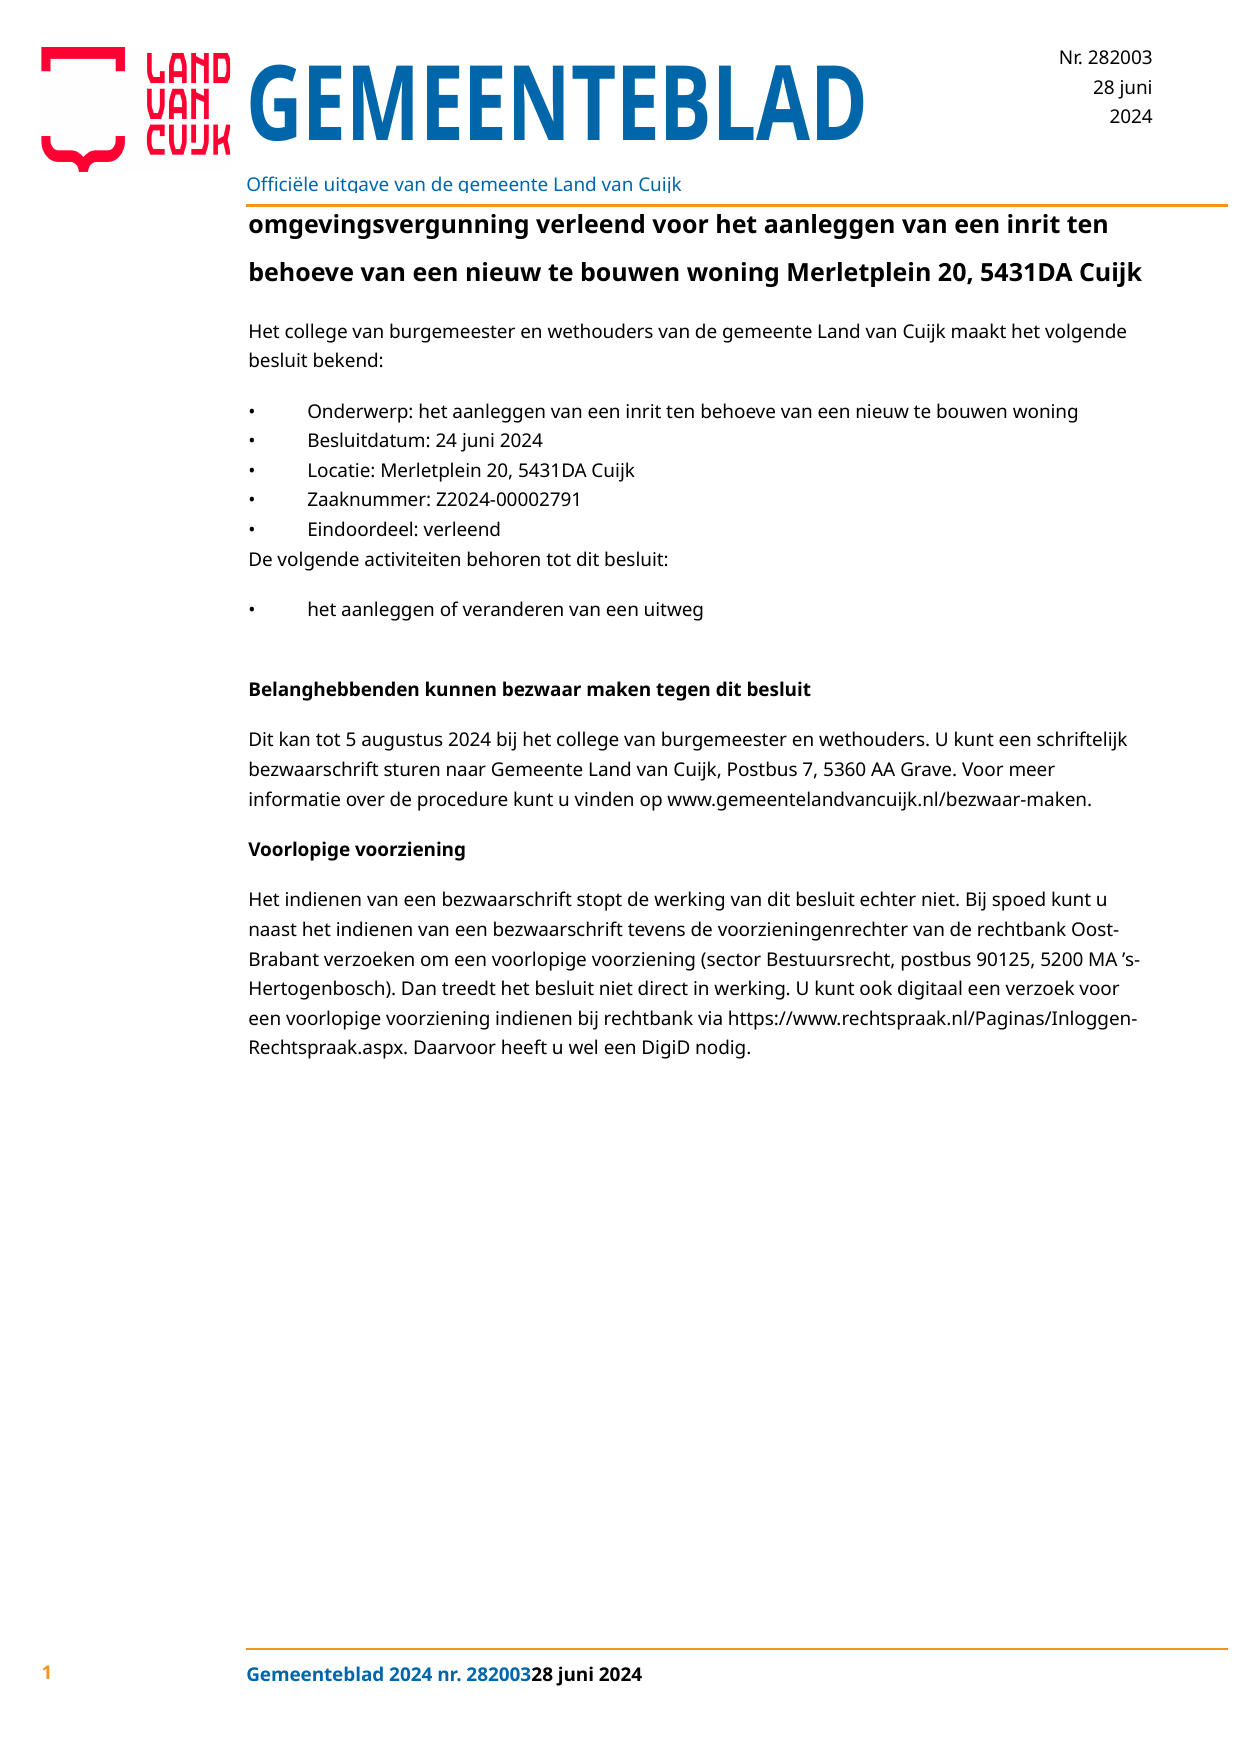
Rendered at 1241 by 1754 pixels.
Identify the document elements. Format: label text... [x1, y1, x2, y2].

list Locatie: Merletplein 20, 5431DA Cuijk [248, 457, 1152, 483]
text Voorlopige voorziening [248, 836, 1152, 862]
text omgevingsvergunning verleend voor het aanleggen van een inrit ten behoeve van een nieuw te bouwen woning Merletplein 20, 5431DA Cuijk [248, 207, 1152, 288]
list Zaaknummer: Z2024-00002791 [248, 487, 1152, 512]
text Dit kan tot 5 augustus 2024 bij het college van burgemeester en wethouders. U kunt een schriftelijk bezwaarschrift sturen naar Gemeente Land van Cuijk, Postbus 7, 5360 AA Grave. Voor meer informatie over de procedure kunt u vinden op www.gemeentelandvancuijk.nl/bezwaar-maken. [248, 727, 1152, 812]
text De volgende activiteiten behoren tot dit besluit: [248, 546, 1152, 572]
list Eindoordeel: verleend [248, 516, 1152, 542]
list Besluitdatum: 24 juni 2024 [248, 427, 1152, 453]
text Het college van burgemeester en wethouders van de gemeente Land van Cuijk maakt het volgende besluit bekend: [248, 318, 1152, 373]
list het aanleggen of veranderen van een uitweg [248, 596, 1152, 622]
text Belanghebbenden kunnen bezwaar maken tegen dit besluit [248, 676, 1152, 702]
list Onderwerp: het aanleggen van een inrit ten behoeve van een nieuw te bouwen woning [248, 398, 1152, 424]
text Het indienen van een bezwaarschrift stopt de werking van dit besluit echter niet. Bij spoed kunt u naast het indienen van een bezwaarschrift tevens de voorzieningenrechter van de rechtbank Oost-Brabant verzoeken om een voorlopige voorziening (sector Bestuursrecht, postbus 90125, 5200 MA ’s-Hertogenbosch). Dan treedt het besluit niet direct in werking. U kunt ook digitaal een verzoek voor een voorlopige voorziening indienen bij rechtbank via https://www.rechtspraak.nl/Paginas/Inloggen-Rechtspraak.aspx. Daarvoor heeft u wel een DigiD nodig. [248, 887, 1152, 1060]
picture [41, 47, 231, 172]
